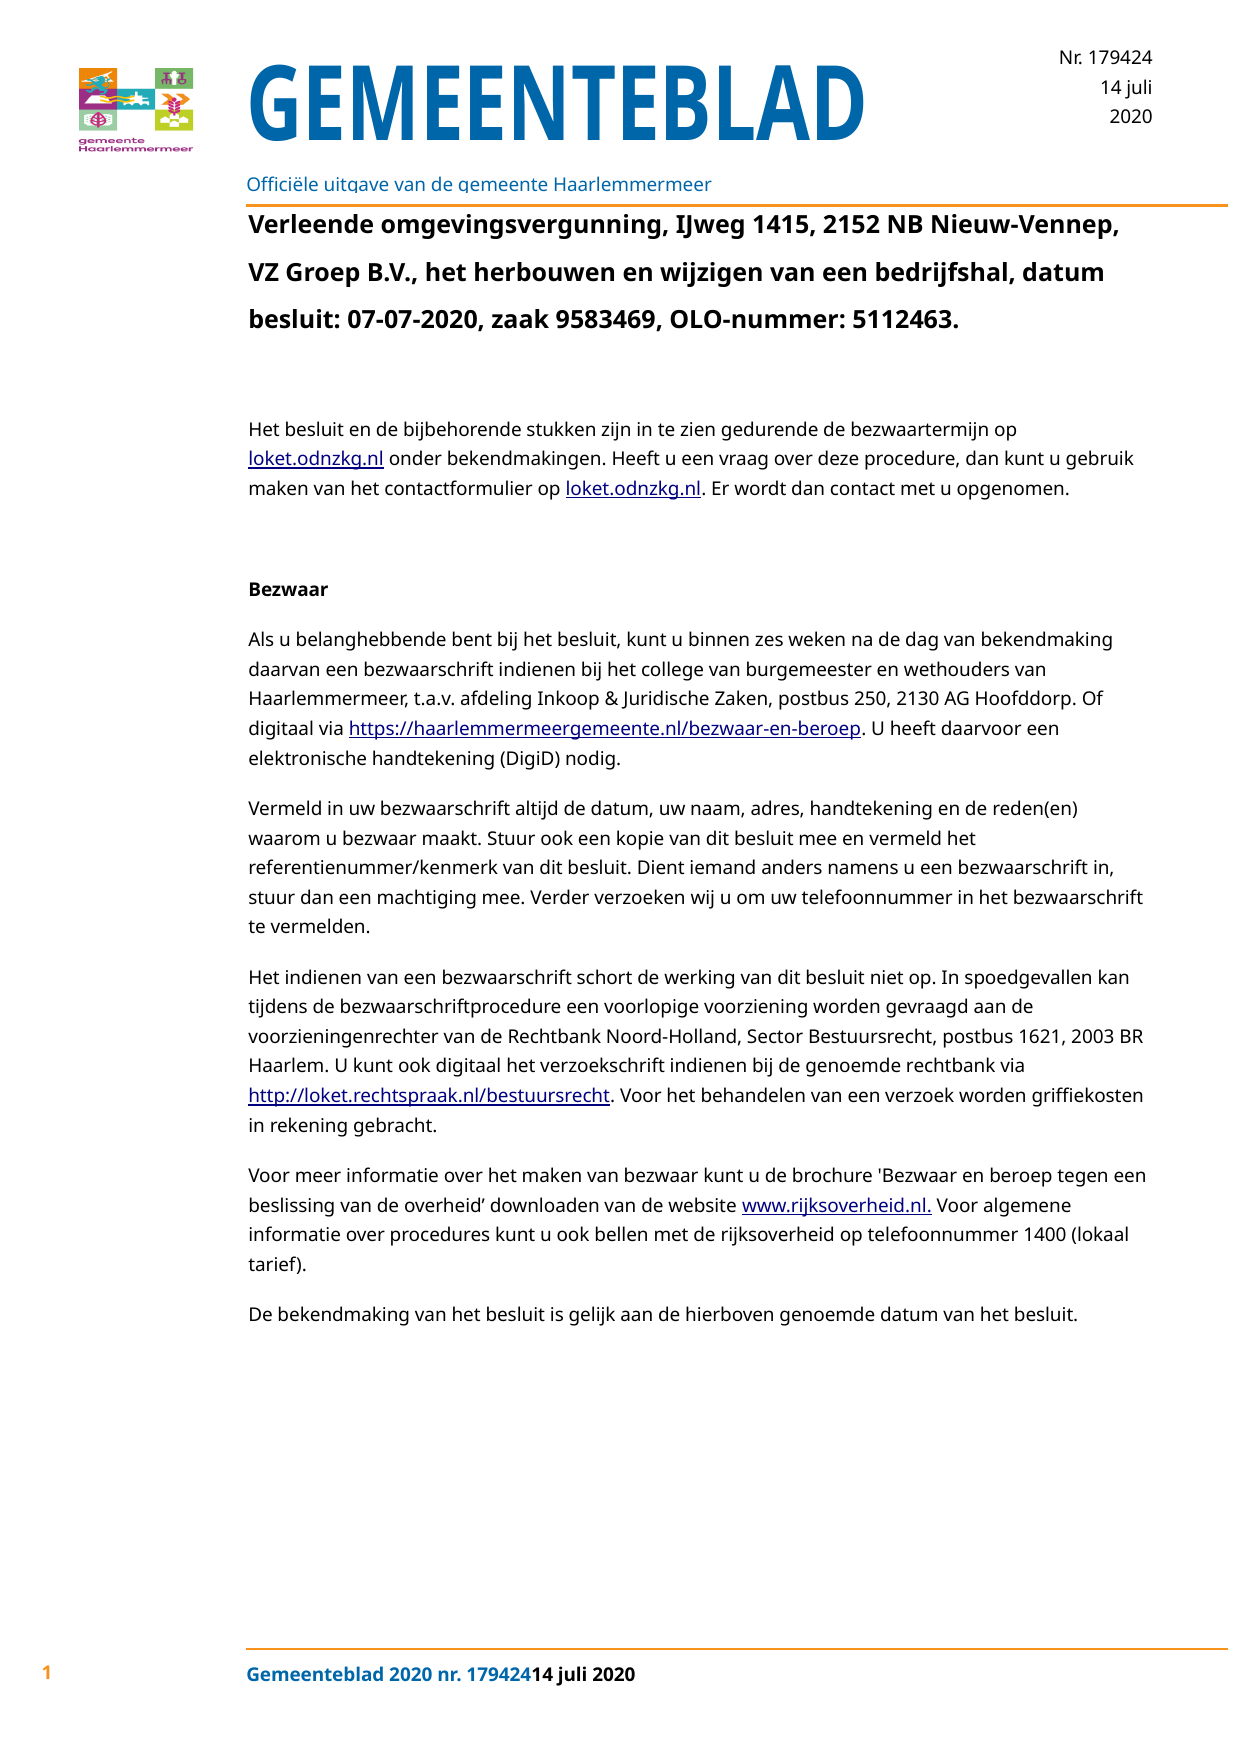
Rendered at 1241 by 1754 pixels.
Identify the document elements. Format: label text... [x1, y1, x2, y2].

text De bekendmaking van het besluit is gelijk aan de hierboven genoemde datum van het besluit. [248, 1301, 1152, 1327]
text Het besluit en de bijbehorende stukken zijn in te zien gedurende de bezwaartermijn op loket.odnzkg.nl onder bekendmakingen. Heeft u een vraag over deze procedure, dan kunt u gebruik maken van het contactformulier op loket.odnzkg.nl. Er wordt dan contact met u opgenomen. [248, 416, 1152, 501]
text Verleende omgevingsvergunning, IJweg 1415, 2152 NB Nieuw-Vennep, VZ Groep B.V., het herbouwen en wijzigen van een bedrijfshal, datum besluit: 07-07-2020, zaak 9583469, OLO-nummer: 5112463. [248, 207, 1152, 336]
picture [41, 47, 231, 172]
text Bezwaar [248, 576, 1152, 602]
text Voor meer informatie over het maken van bezwaar kunt u de brochure 'Bezwaar en beroep tegen een beslissing van de overheid’ downloaden van de website www.rijksoverheid.nl. Voor algemene informatie over procedures kunt u ook bellen met de rijksoverheid op telefoonnummer 1400 (lokaal tarief). [248, 1162, 1152, 1277]
text Het indienen van een bezwaarschrift schort de werking van dit besluit niet op. In spoedgevallen kan tijdens de bezwaarschriftprocedure een voorlopige voorziening worden gevraagd aan de voorzieningenrechter van de Rechtbank Noord-Holland, Sector Bestuursrecht, postbus 1621, 2003 BR Haarlem. U kunt ook digitaal het verzoekschrift indienen bij de genoemde rechtbank via http://loket.rechtspraak.nl/bestuursrecht. Voor het behandelen van een verzoek worden griffiekosten in rekening gebracht. [248, 964, 1152, 1137]
text Als u belanghebbende bent bij het besluit, kunt u binnen zes weken na de dag van bekendmaking daarvan een bezwaarschrift indienen bij het college van burgemeester en wethouders van Haarlemmermeer, t.a.v. afdeling Inkoop & Juridische Zaken, postbus 250, 2130 AG Hoofddorp. Of digitaal via https://haarlemmermeergemeente.nl/bezwaar-en-beroep. U heeft daarvoor een elektronische handtekening (DigiD) nodig. [248, 626, 1152, 770]
text Vermeld in uw bezwaarschrift altijd de datum, uw naam, adres, handtekening en de reden(en) waarom u bezwaar maakt. Stuur ook een kopie van dit besluit mee en vermeld het referentienummer/kenmerk van dit besluit. Dient iemand anders namens u een bezwaarschrift in, stuur dan een machtiging mee. Verder verzoeken wij u om uw telefoonnummer in het bezwaarschrift te vermelden. [248, 795, 1152, 939]
